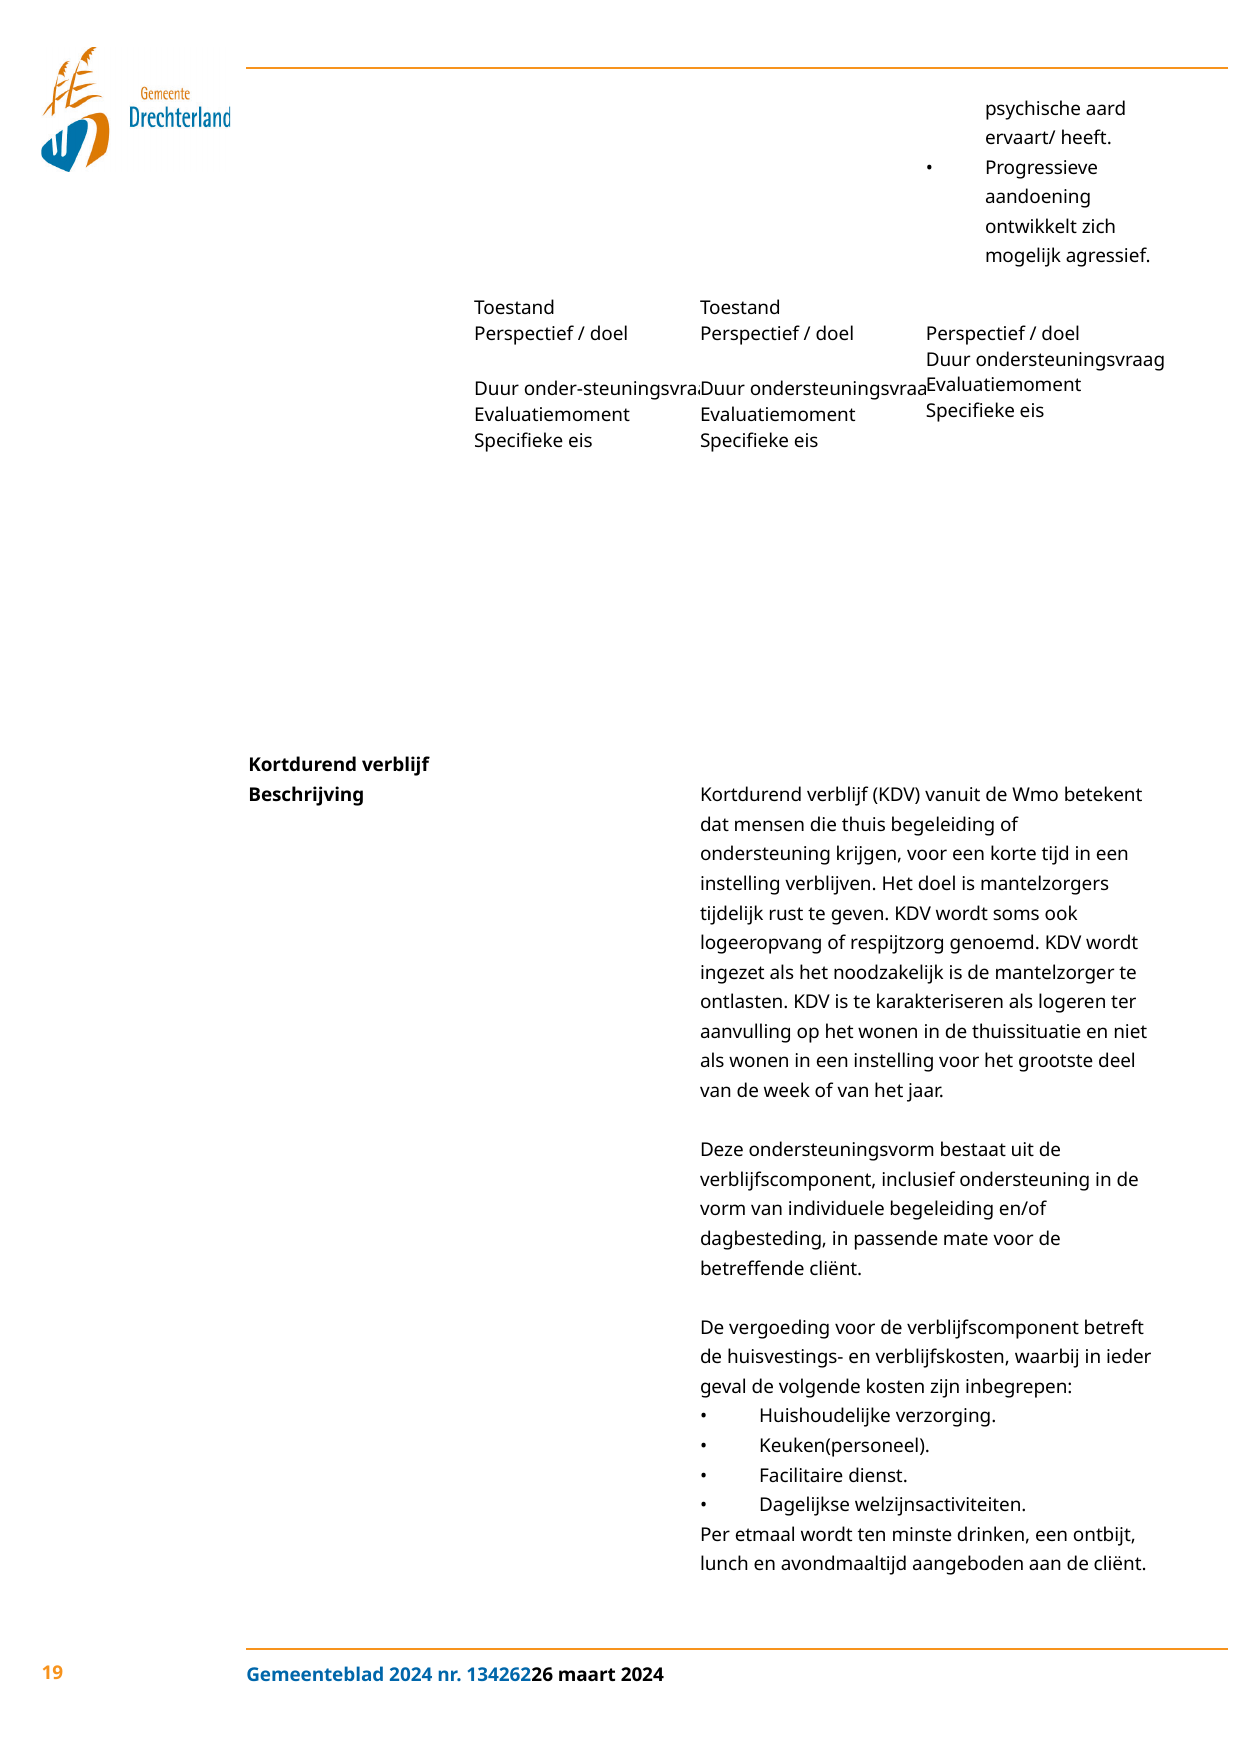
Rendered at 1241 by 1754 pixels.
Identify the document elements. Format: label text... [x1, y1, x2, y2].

table_cell Evaluatiemoment [474, 401, 700, 427]
table_cell [248, 95, 474, 268]
table_header Kortdurend verblijf (KDV) vanuit de Wmo betekent dat mensen die thuis begeleiding of ondersteuning krijgen, voor een korte tijd in een instelling verblijven. Het doel is mantelzorgers tijdelijk rust te geven. KDV wordt soms ook logeeropvang of respijtzorg genoemd. KDV wordt ingezet als het noodzakelijk is de mantelzorger te ontlasten. KDV is te karakteriseren als logeren ter aanvulling op het wonen in de thuissituatie en niet als wonen in een instelling voor het grootste deel van de week of van het jaar. Deze ondersteuningsvorm bestaat uit de verblijfscomponent, inclusief ondersteuning in de vorm van individuele begeleiding en/of dagbesteding, in passende mate voor de betreffende cliënt. De vergoeding voor de verblijfscomponent betreft de huisvestings- en verblijfskosten, waarbij in ieder geval de volgende kosten zijn inbegrepen: Huishoudelijke verzorging. Keuken(personeel). Facilitaire dienst. Dagelijkse welzijnsactiviteiten. Per etmaal wordt ten minste drinken, een ontbijt, lunch en avondmaaltijd aangeboden aan de cliënt. [700, 781, 1152, 1576]
table_header [926, 294, 1152, 320]
table_cell [474, 269, 700, 294]
table_cell Specifieke eis [474, 427, 700, 689]
table_cell [248, 269, 474, 719]
table_cell Evaluatiemoment [700, 401, 926, 427]
table_cell Specifieke eis [926, 397, 1152, 689]
table_cell Duur ondersteuningsvraag [700, 375, 926, 401]
table_cell Perspectief / doel [700, 320, 926, 375]
table_cell psychische aard ervaart/ heeft. Progressieve aandoening ontwikkelt zich mogelijk agressief. [926, 95, 1152, 268]
table_cell Specifieke eis [700, 427, 926, 719]
text Kortdurend verblijf [248, 752, 1152, 777]
table_cell Duur onder-steuningsvraag [474, 375, 700, 401]
picture [226, 115, 231, 124]
table_cell [700, 269, 926, 294]
table_cell [474, 689, 700, 719]
table_header Beschrijving [248, 781, 700, 1576]
table_cell [474, 95, 700, 268]
table_cell Evaluatiemoment [926, 371, 1152, 397]
table_cell Perspectief / doel [926, 320, 1152, 346]
picture [41, 47, 231, 172]
table_cell [926, 689, 1152, 719]
table_header Toestand [474, 294, 700, 320]
table_cell Duur ondersteuningsvraag [926, 346, 1152, 371]
table_cell [700, 95, 926, 268]
table_cell Perspectief / doel [474, 320, 700, 375]
table_cell [926, 269, 1152, 294]
table_header Toestand [700, 294, 926, 320]
picture [41, 158, 64, 172]
